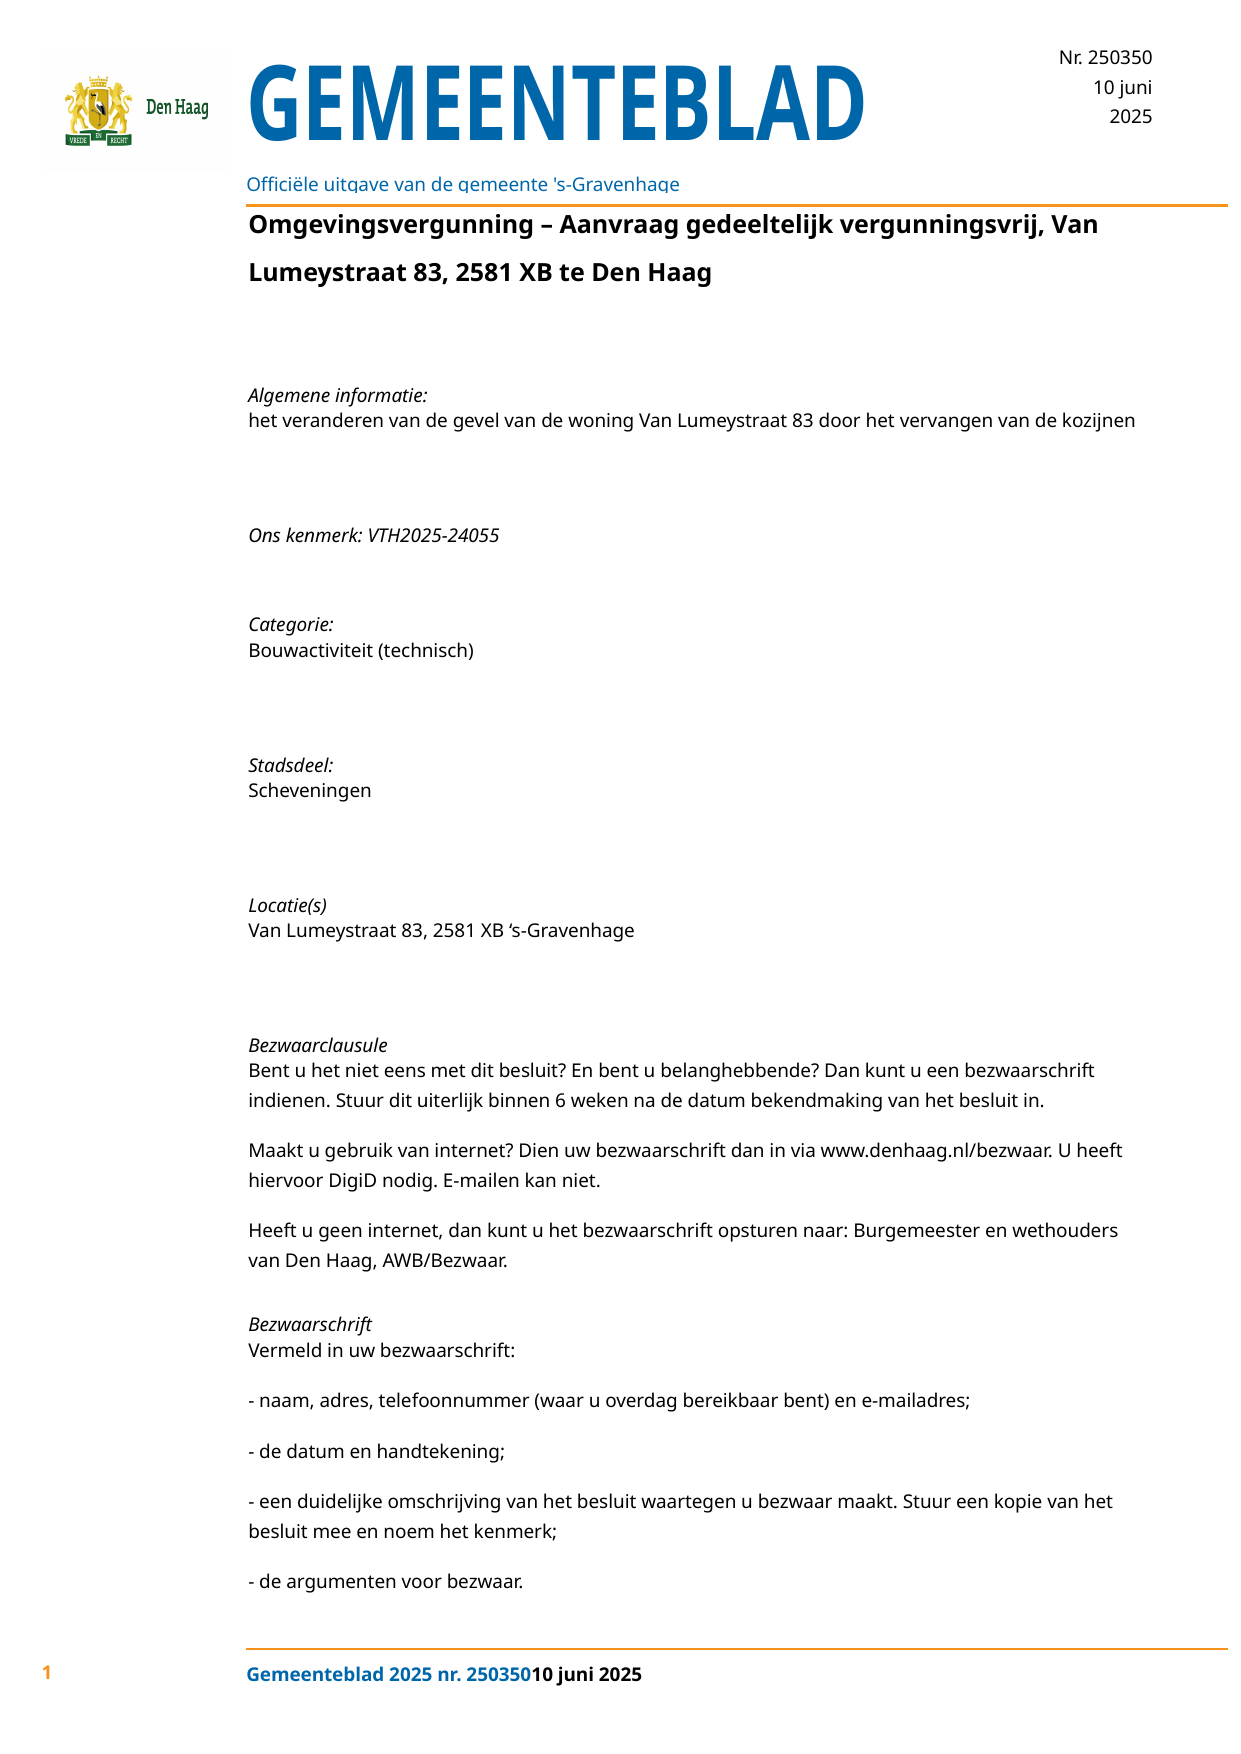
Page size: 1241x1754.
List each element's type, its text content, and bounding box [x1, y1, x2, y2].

text Bezwaarclausule [248, 1032, 1152, 1058]
text Omgevingsvergunning – Aanvraag gedeeltelijk vergunningsvrij, Van Lumeystraat 83, 2581 XB te Den Haag [248, 207, 1152, 288]
picture [41, 47, 231, 172]
text Algemene informatie: [248, 382, 1152, 408]
text Bezwaarschrift [248, 1311, 1152, 1337]
text Ons kenmerk: VTH2025-24055 [248, 522, 1152, 548]
text Bouwactiviteit (technisch) [248, 637, 1152, 663]
text - de datum en handtekening; [248, 1438, 1152, 1463]
text Scheveningen [248, 777, 1152, 803]
text Locatie(s) [248, 892, 1152, 918]
text Maakt u gebruik van internet? Dien uw bezwaarschrift dan in via www.denhaag.nl/bezwaar. U heeft hiervoor DigiD nodig. E-mailen kan niet. [248, 1138, 1152, 1193]
text Categorie: [248, 612, 1152, 637]
text Vermeld in uw bezwaarschrift: [248, 1337, 1152, 1363]
text het veranderen van de gevel van de woning Van Lumeystraat 83 door het vervangen van de kozijnen [248, 408, 1152, 433]
text - een duidelijke omschrijving van het besluit waartegen u bezwaar maakt. Stuur een kopie van het besluit mee en noem het kenmerk; [248, 1488, 1152, 1543]
text - de argumenten voor bezwaar. [248, 1568, 1152, 1594]
text Van Lumeystraat 83, 2581 XB ‘s-Gravenhage [248, 918, 1152, 943]
text Bent u het niet eens met dit besluit? En bent u belanghebbende? Dan kunt u een bezwaarschrift indienen. Stuur dit uiterlijk binnen 6 weken na de datum bekendmaking van het besluit in. [248, 1058, 1152, 1113]
text - naam, adres, telefoonnummer (waar u overdag bereikbaar bent) en e-mailadres; [248, 1387, 1152, 1413]
text Stadsdeel: [248, 752, 1152, 777]
text Heeft u geen internet, dan kunt u het bezwaarschrift opsturen naar: Burgemeester en wethouders van Den Haag, AWB/Bezwaar. [248, 1218, 1152, 1273]
